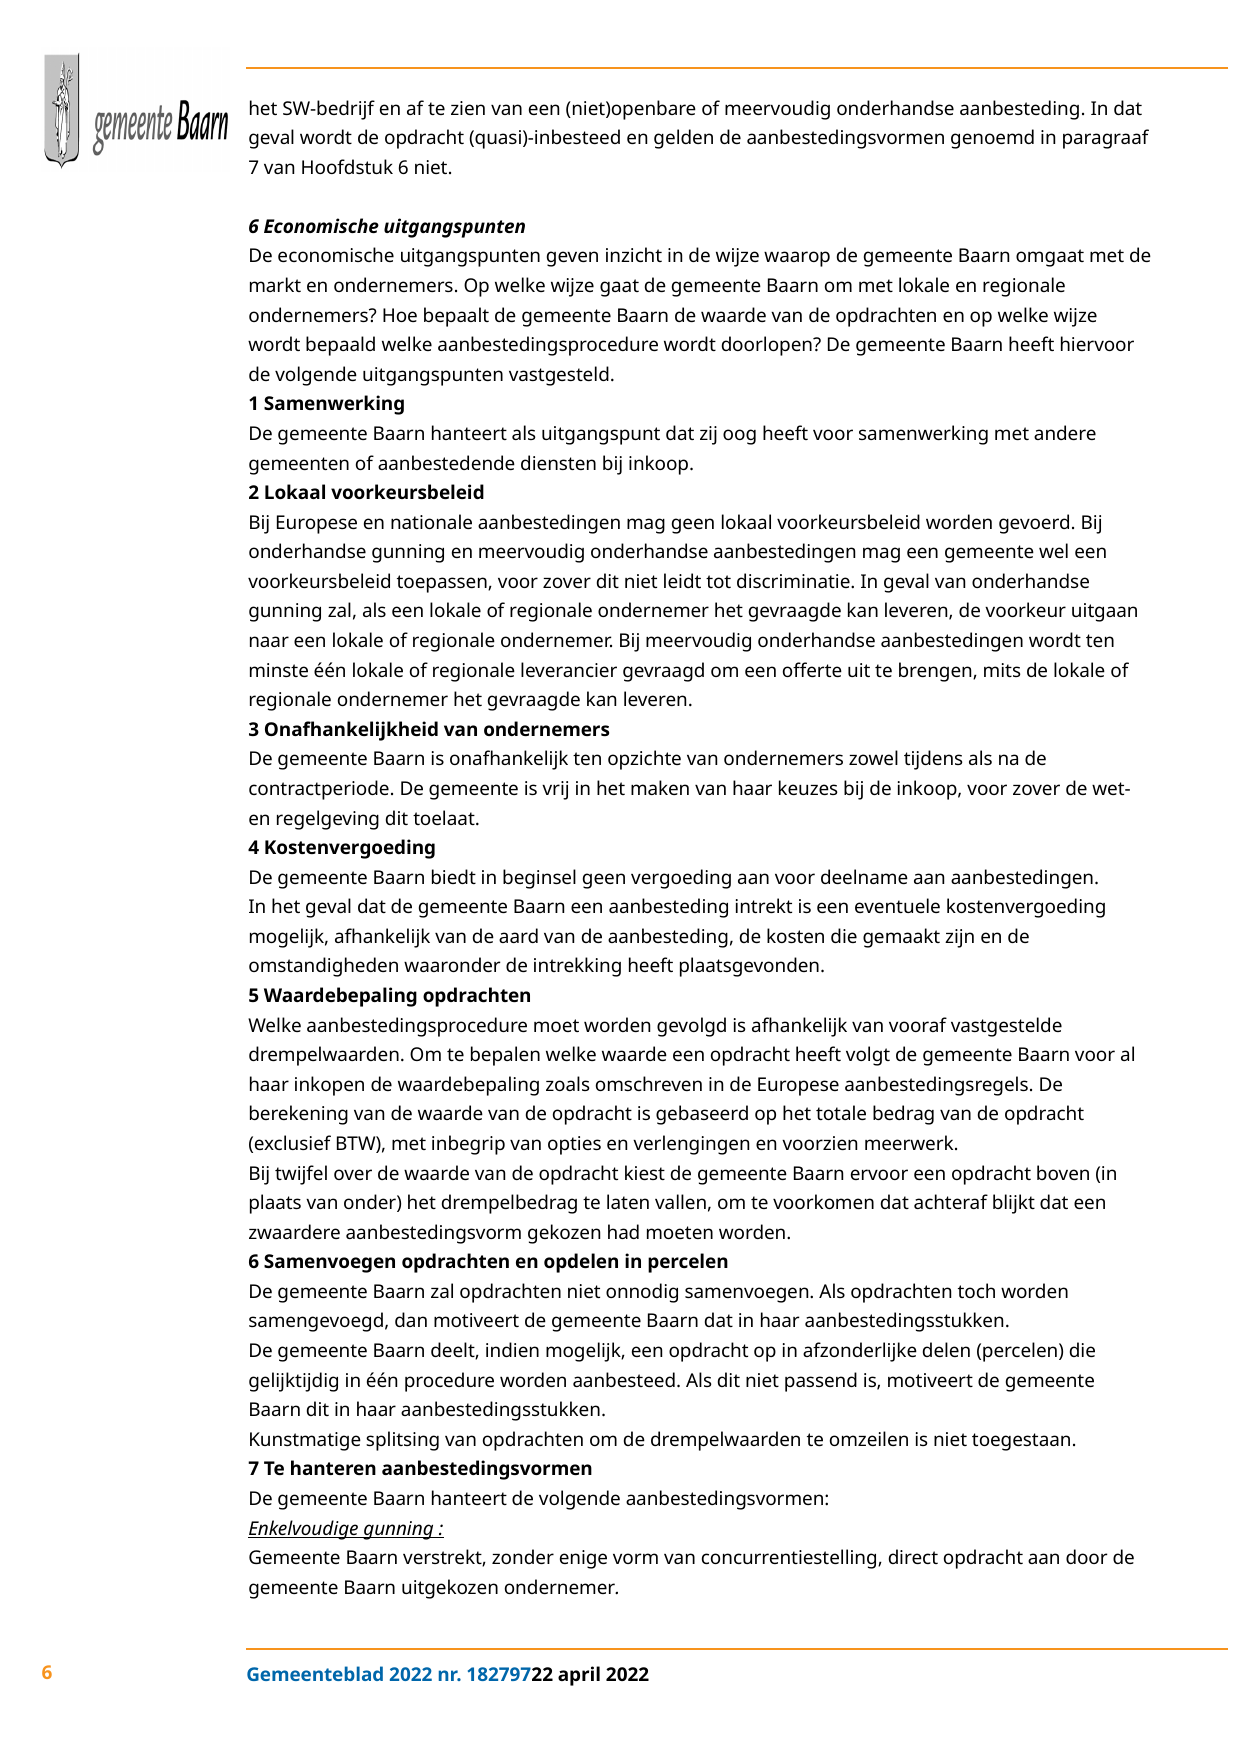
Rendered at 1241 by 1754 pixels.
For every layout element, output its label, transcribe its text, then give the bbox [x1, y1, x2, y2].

text 6 Economische uitgangspunten [248, 213, 1152, 239]
text 1 Samenwerking [248, 391, 1152, 416]
text 2 Lokaal voorkeursbeleid [248, 479, 1152, 505]
text Enkelvoudige gunning : [248, 1515, 1152, 1541]
text De gemeente Baarn deelt, indien mogelijk, een opdracht op in afzonderlijke delen (percelen) die gelijktijdig in één procedure worden aanbesteed. Als dit niet passend is, motiveert de gemeente Baarn dit in haar aanbestedingsstukken. [248, 1337, 1152, 1422]
text het SW-bedrijf en af te zien van een (niet)openbare of meervoudig onderhandse aanbesteding. In dat geval wordt de opdracht (quasi)-inbesteed en gelden de aanbestedingsvormen genoemd in paragraaf 7 van Hoofdstuk 6 niet. [248, 95, 1152, 180]
text Kunstmatige splitsing van opdrachten om de drempelwaarden te omzeilen is niet toegestaan. [248, 1426, 1152, 1452]
text 3 Onafhankelijkheid van ondernemers [248, 716, 1152, 742]
text Gemeente Baarn verstrekt, zonder enige vorm van concurrentiestelling, direct opdracht aan door de gemeente Baarn uitgekozen ondernemer. [248, 1544, 1152, 1600]
text De gemeente Baarn is onafhankelijk ten opzichte van ondernemers zowel tijdens als na de contractperiode. De gemeente is vrij in het maken van haar keuzes bij de inkoop, voor zover de wet- en regelgeving dit toelaat. [248, 746, 1152, 831]
text In het geval dat de gemeente Baarn een aanbesteding intrekt is een eventuele kostenvergoeding mogelijk, afhankelijk van de aard van de aanbesteding, de kosten die gemaakt zijn en de omstandigheden waaronder de intrekking heeft plaatsgevonden. [248, 893, 1152, 978]
text 5 Waardebepaling opdrachten [248, 982, 1152, 1008]
text 7 Te hanteren aanbestedingsvormen [248, 1456, 1152, 1481]
text 4 Kostenvergoeding [248, 834, 1152, 860]
text Bij twijfel over de waarde van de opdracht kiest de gemeente Baarn ervoor een opdracht boven (in plaats van onder) het drempelbedrag te laten vallen, om te voorkomen dat achteraf blijkt dat een zwaardere aanbestedingsvorm gekozen had moeten worden. [248, 1160, 1152, 1245]
text De gemeente Baarn biedt in beginsel geen vergoeding aan voor deelname aan aanbestedingen. [248, 864, 1152, 890]
text De economische uitgangspunten geven inzicht in de wijze waarop de gemeente Baarn omgaat met de markt en ondernemers. Op welke wijze gaat de gemeente Baarn om met lokale en regionale ondernemers? Hoe bepaalt de gemeente Baarn de waarde van de opdrachten en op welke wijze wordt bepaald welke aanbestedingsprocedure wordt doorlopen? De gemeente Baarn heeft hiervoor de volgende uitgangspunten vastgesteld. [248, 243, 1152, 387]
text 6 Samenvoegen opdrachten en opdelen in percelen [248, 1248, 1152, 1274]
text De gemeente Baarn hanteert de volgende aanbestedingsvormen: [248, 1485, 1152, 1511]
text Welke aanbestedingsprocedure moet worden gevolgd is afhankelijk van vooraf vastgestelde drempelwaarden. Om te bepalen welke waarde een opdracht heeft volgt de gemeente Baarn voor al haar inkopen de waardebepaling zoals omschreven in de Europese aanbestedingsregels. De berekening van de waarde van de opdracht is gebaseerd op het totale bedrag van de opdracht (exclusief BTW), met inbegrip van opties en verlengingen en voorzien meerwerk. [248, 1012, 1152, 1156]
text De gemeente Baarn hanteert als uitgangspunt dat zij oog heeft voor samenwerking met andere gemeenten of aanbestedende diensten bij inkoop. [248, 420, 1152, 476]
text De gemeente Baarn zal opdrachten niet onnodig samenvoegen. Als opdrachten toch worden samengevoegd, dan motiveert de gemeente Baarn dat in haar aanbestedingsstukken. [248, 1278, 1152, 1333]
picture [41, 47, 231, 172]
text Bij Europese en nationale aanbestedingen mag geen lokaal voorkeursbeleid worden gevoerd. Bij onderhandse gunning en meervoudig onderhandse aanbestedingen mag een gemeente wel een voorkeursbeleid toepassen, voor zover dit niet leidt tot discriminatie. In geval van onderhandse gunning zal, als een lokale of regionale ondernemer het gevraagde kan leveren, de voorkeur uitgaan naar een lokale of regionale ondernemer. Bij meervoudig onderhandse aanbestedingen wordt ten minste één lokale of regionale leverancier gevraagd om een offerte uit te brengen, mits de lokale of regionale ondernemer het gevraagde kan leveren. [248, 509, 1152, 712]
